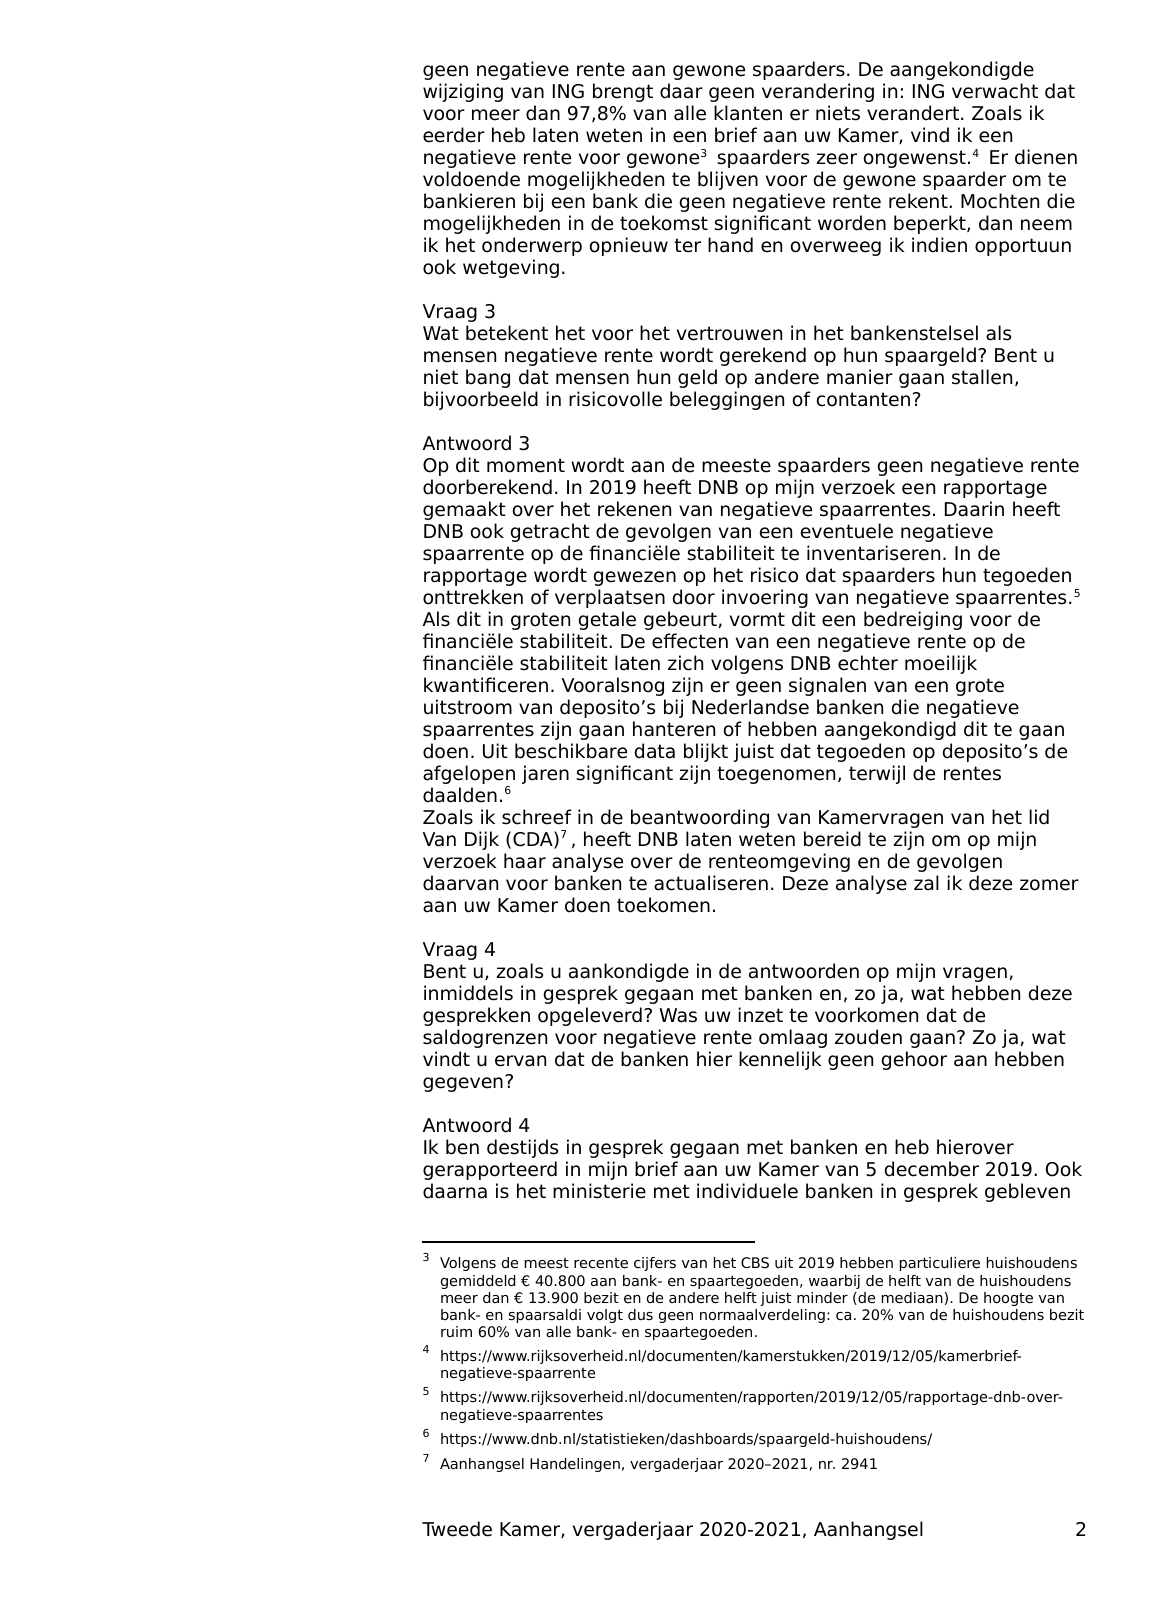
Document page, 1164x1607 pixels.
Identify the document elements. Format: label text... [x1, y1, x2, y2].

text https://www.rijksoverheid.nl/documenten/kamerstukken/2019/12/05/kamerbrief-negatieve-spaarrente [422, 1343, 1087, 1382]
text https://www.dnb.nl/statistieken/dashboards/spaargeld-huishoudens/ [422, 1427, 1087, 1449]
text Wat betekent het voor het vertrouwen in het bankenstelsel als mensen negatieve rente wordt gerekend op hun spaargeld? Bent u niet bang dat mensen hun geld op andere manier gaan stallen, bijvoorbeeld in risicovolle beleggingen of contanten? [422, 323, 1087, 411]
text Bent u, zoals u aankondigde in de antwoorden op mijn vragen, inmiddels in gesprek gegaan met banken en, zo ja, wat hebben deze gesprekken opgeleverd? Was uw inzet te voorkomen dat de saldogrenzen voor negatieve rente omlaag zouden gaan? Zo ja, wat vindt u ervan dat de banken hier kennelijk geen gehoor aan hebben gegeven? [422, 961, 1087, 1093]
text https://www.rijksoverheid.nl/documenten/rapporten/2019/12/05/rapportage-dnb-over-negatieve-spaarrentes [422, 1385, 1087, 1424]
text Zoals ik schreef in de beantwoording van Kamervragen van het lid Van Dijk (CDA), heeft DNB laten weten bereid te zijn om op mijn verzoek haar analyse over de renteomgeving en de gevolgen daarvan voor banken te actualiseren. Deze analyse zal ik deze zomer aan uw Kamer doen toekomen. [422, 807, 1087, 917]
text Antwoord 3 [422, 433, 1087, 455]
text Volgens de meest recente cijfers van het CBS uit 2019 hebben particuliere huishoudens gemiddeld € 40.800 aan bank- en spaartegoeden, waarbij de helft van de huishoudens meer dan € 13.900 bezit en de andere helft juist minder (de mediaan). De hoogte van bank- en spaarsaldi volgt dus geen normaalverdeling: ca. 20% van de huishoudens bezit ruim 60% van alle bank- en spaartegoeden. [422, 1251, 1087, 1341]
text Vraag 4 [422, 939, 1087, 961]
text Ik ben destijds in gesprek gegaan met banken en heb hierover gerapporteerd in mijn brief aan uw Kamer van 5 december 2019. Ook daarna is het ministerie met individuele banken in gesprek gebleven [422, 1137, 1087, 1203]
text Antwoord 4 [422, 1115, 1087, 1137]
text Op dit moment wordt aan de meeste spaarders geen negatieve rente doorberekend. In 2019 heeft DNB op mijn verzoek een rapportage gemaakt over het rekenen van negatieve spaarrentes. Daarin heeft DNB ook getracht de gevolgen van een eventuele negatieve spaarrente op de financiële stabiliteit te inventariseren. In de rapportage wordt gewezen op het risico dat spaarders hun tegoeden onttrekken of verplaatsen door invoering van negatieve spaarrentes. Als dit in groten getale gebeurt, vormt dit een bedreiging voor de financiële stabiliteit. De effecten van een negatieve rente op de financiële stabiliteit laten zich volgens DNB echter moeilijk kwantificeren. Vooralsnog zijn er geen signalen van een grote uitstroom van deposito’s bij Nederlandse banken die negatieve spaarrentes zijn gaan hanteren of hebben aangekondigd dit te gaan doen. Uit beschikbare data blijkt juist dat tegoeden op deposito’s de afgelopen jaren significant zijn toegenomen, terwijl de rentes daalden. [422, 455, 1087, 807]
text Aanhangsel Handelingen, vergaderjaar 2020–2021, nr. 2941 [422, 1452, 1087, 1474]
text geen negatieve rente aan gewone spaarders. De aangekondigde wijziging van ING brengt daar geen verandering in: ING verwacht dat voor meer dan 97,8% van alle klanten er niets verandert. Zoals ik eerder heb laten weten in een brief aan uw Kamer, vind ik een negatieve rente voor gewone spaarders zeer ongewenst. Er dienen voldoende mogelijkheden te blijven voor de gewone spaarder om te bankieren bij een bank die geen negatieve rente rekent. Mochten die mogelijkheden in de toekomst significant worden beperkt, dan neem ik het onderwerp opnieuw ter hand en overweeg ik indien opportuun ook wetgeving. [422, 59, 1087, 279]
text Vraag 3 [422, 301, 1087, 323]
